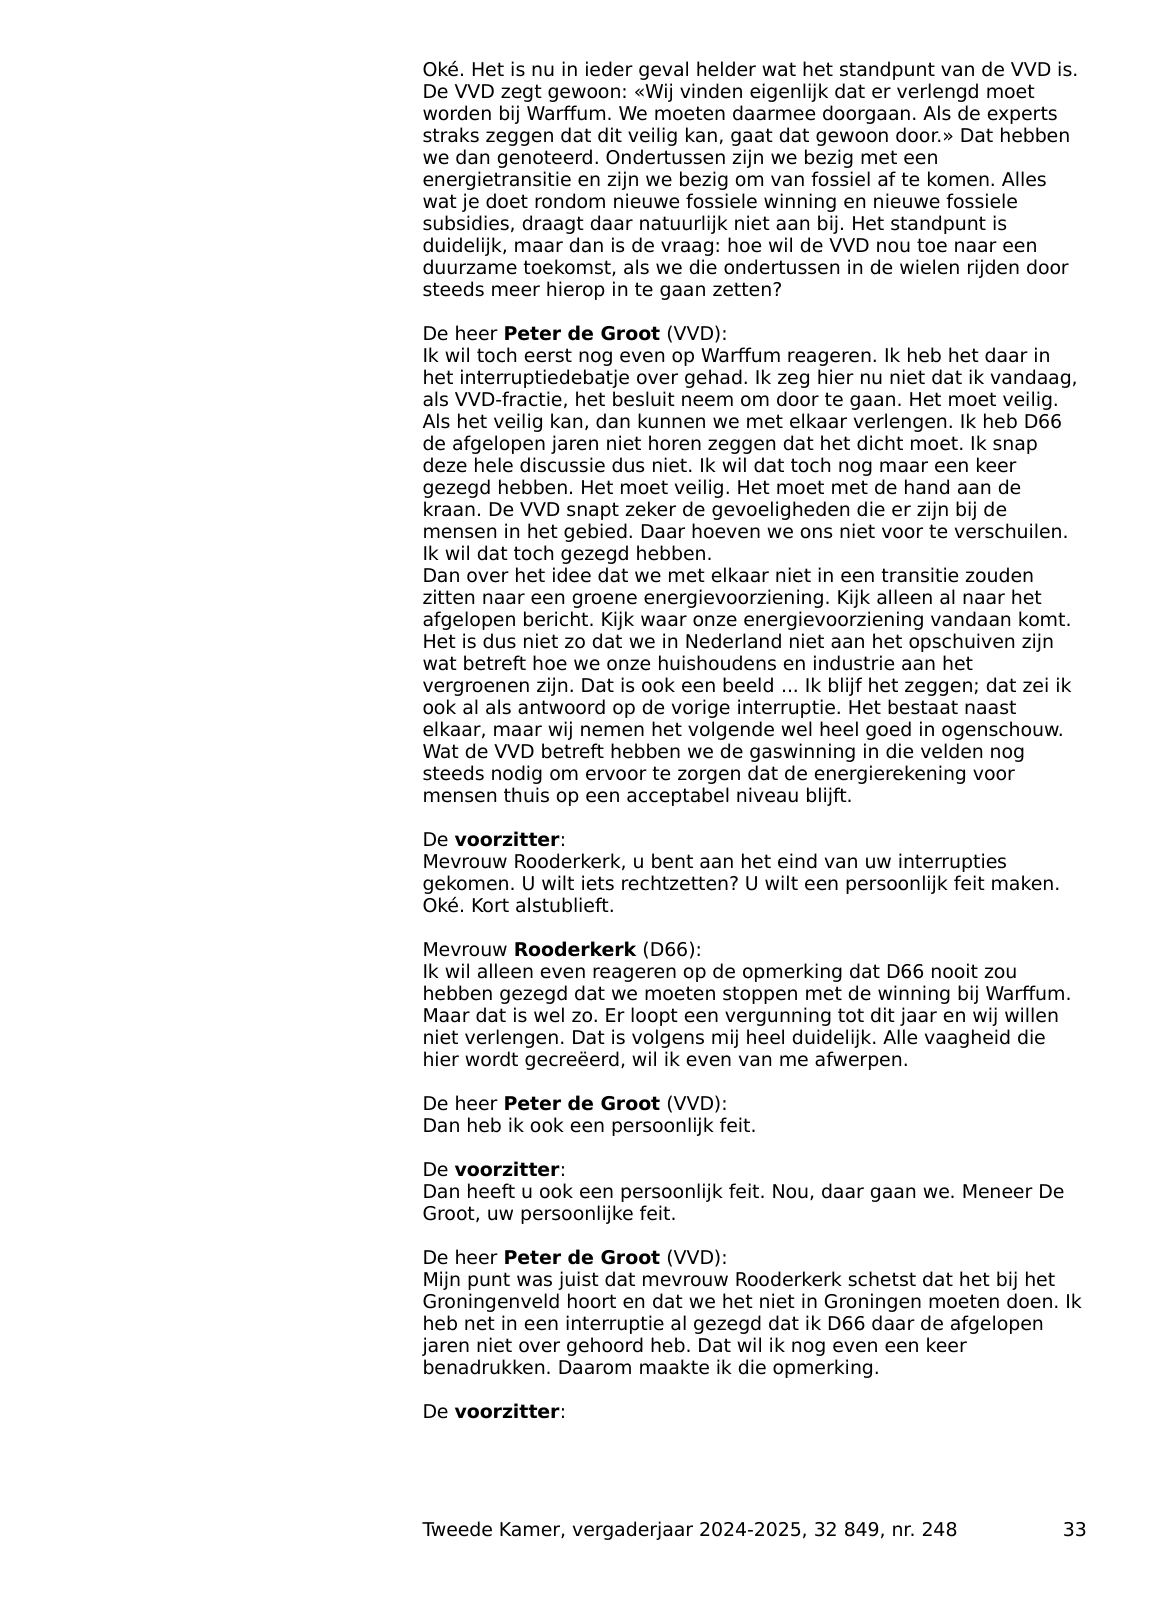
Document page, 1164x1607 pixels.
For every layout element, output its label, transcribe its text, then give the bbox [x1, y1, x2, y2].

text Dan over het idee dat we met elkaar niet in een transitie zouden zitten naar een groene energievoorziening. Kijk alleen al naar het afgelopen bericht. Kijk waar onze energievoorziening vandaan komt. Het is dus niet zo dat we in Nederland niet aan het opschuiven zijn wat betreft hoe we onze huishoudens en industrie aan het vergroenen zijn. Dat is ook een beeld ... Ik blijf het zeggen; dat zei ik ook al als antwoord op de vorige interruptie. Het bestaat naast elkaar, maar wij nemen het volgende wel heel goed in ogenschouw. Wat de VVD betreft hebben we de gaswinning in die velden nog steeds nodig om ervoor te zorgen dat de energierekening voor mensen thuis op een acceptabel niveau blijft. [422, 565, 1087, 807]
text Dan heeft u ook een persoonlijk feit. Nou, daar gaan we. Meneer De Groot, uw persoonlijke feit. [422, 1181, 1087, 1225]
text De voorzitter: [422, 829, 1087, 851]
text Oké. Het is nu in ieder geval helder wat het standpunt van de VVD is. De VVD zegt gewoon: «Wij vinden eigenlijk dat er verlengd moet worden bij Warffum. We moeten daarmee doorgaan. Als de experts straks zeggen dat dit veilig kan, gaat dat gewoon door.» Dat hebben we dan genoteerd. Ondertussen zijn we bezig met een energietransitie en zijn we bezig om van fossiel af te komen. Alles wat je doet rondom nieuwe fossiele winning en nieuwe fossiele subsidies, draagt daar natuurlijk niet aan bij. Het standpunt is duidelijk, maar dan is de vraag: hoe wil de VVD nou toe naar een duurzame toekomst, als we die ondertussen in de wielen rijden door steeds meer hierop in te gaan zetten? [422, 59, 1087, 301]
text De heer Peter de Groot (VVD): [422, 323, 1087, 345]
text Ik wil toch eerst nog even op Warffum reageren. Ik heb het daar in het interruptiedebatje over gehad. Ik zeg hier nu niet dat ik vandaag, als VVD-fractie, het besluit neem om door te gaan. Het moet veilig. Als het veilig kan, dan kunnen we met elkaar verlengen. Ik heb D66 de afgelopen jaren niet horen zeggen dat het dicht moet. Ik snap deze hele discussie dus niet. Ik wil dat toch nog maar een keer gezegd hebben. Het moet veilig. Het moet met de hand aan de kraan. De VVD snapt zeker de gevoeligheden die er zijn bij de mensen in het gebied. Daar hoeven we ons niet voor te verschuilen. Ik wil dat toch gezegd hebben. [422, 345, 1087, 565]
text De voorzitter: [422, 1401, 1087, 1423]
text Dan heb ik ook een persoonlijk feit. [422, 1115, 1087, 1137]
text Ik wil alleen even reageren op de opmerking dat D66 nooit zou hebben gezegd dat we moeten stoppen met de winning bij Warffum. Maar dat is wel zo. Er loopt een vergunning tot dit jaar en wij willen niet verlengen. Dat is volgens mij heel duidelijk. Alle vaagheid die hier wordt gecreëerd, wil ik even van me afwerpen. [422, 961, 1087, 1071]
text De voorzitter: [422, 1159, 1087, 1181]
text Mijn punt was juist dat mevrouw Rooderkerk schetst dat het bij het Groningenveld hoort en dat we het niet in Groningen moeten doen. Ik heb net in een interruptie al gezegd dat ik D66 daar de afgelopen jaren niet over gehoord heb. Dat wil ik nog even een keer benadrukken. Daarom maakte ik die opmerking. [422, 1269, 1087, 1379]
text Mevrouw Rooderkerk (D66): [422, 939, 1087, 961]
text Mevrouw Rooderkerk, u bent aan het eind van uw interrupties gekomen. U wilt iets rechtzetten? U wilt een persoonlijk feit maken. Oké. Kort alstublieft. [422, 851, 1087, 917]
text De heer Peter de Groot (VVD): [422, 1247, 1087, 1269]
text De heer Peter de Groot (VVD): [422, 1093, 1087, 1115]
